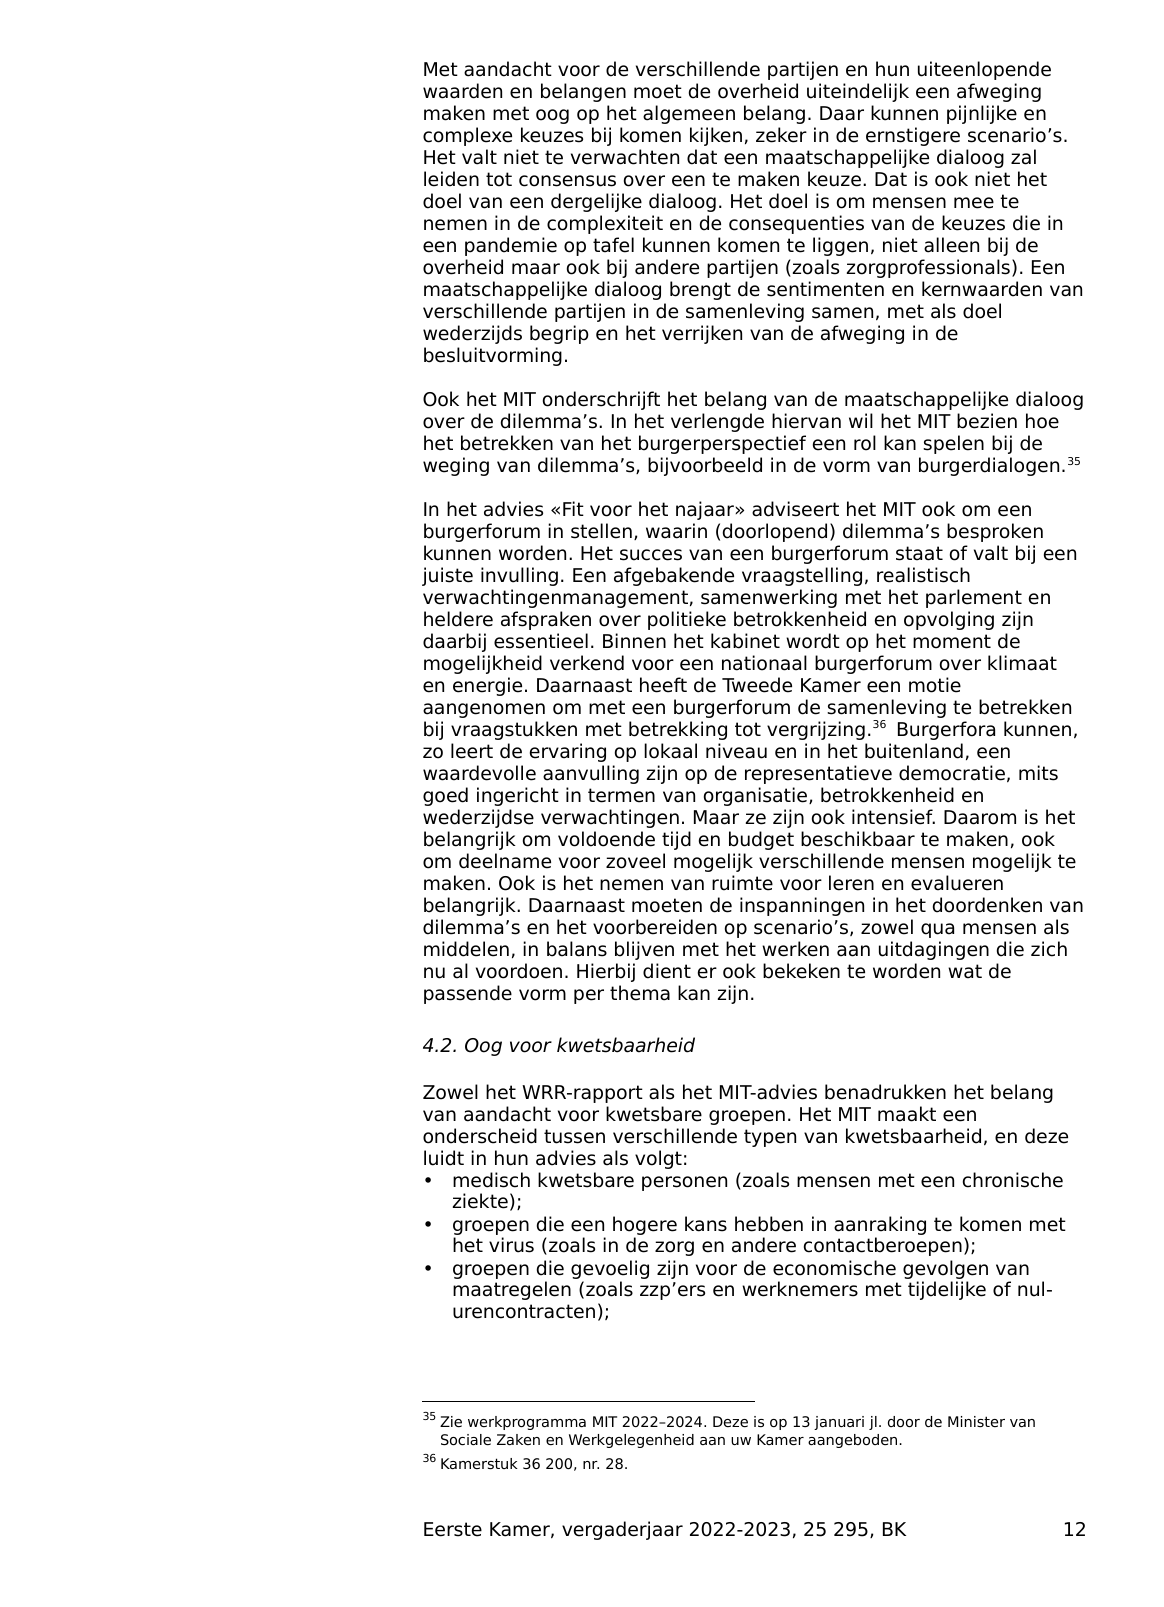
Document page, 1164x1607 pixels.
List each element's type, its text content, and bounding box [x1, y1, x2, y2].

text • groepen die gevoelig zijn voor de economische gevolgen van maatregelen (zoals zzp’ers en werknemers met tijdelijke of nul-urencontracten); [422, 1257, 1087, 1323]
subtitle 4.2. Oog voor kwetsbaarheid [422, 1034, 1087, 1057]
text • groepen die een hogere kans hebben in aanraking te komen met het virus (zoals in de zorg en andere contactberoepen); [422, 1213, 1087, 1257]
text Zie werkprogramma MIT 2022–2024. Deze is op 13 januari jl. door de Minister van Sociale Zaken en Werkgelegenheid aan uw Kamer aangeboden. [422, 1410, 1087, 1449]
text In het advies «Fit voor het najaar» adviseert het MIT ook om een burgerforum in stellen, waarin (doorlopend) dilemma’s besproken kunnen worden. Het succes van een burgerforum staat of valt bij een juiste invulling. Een afgebakende vraagstelling, realistisch verwachtingenmanagement, samenwerking met het parlement en heldere afspraken over politieke betrokkenheid en opvolging zijn daarbij essentieel. Binnen het kabinet wordt op het moment de mogelijkheid verkend voor een nationaal burgerforum over klimaat en energie. Daarnaast heeft de Tweede Kamer een motie aangenomen om met een burgerforum de samenleving te betrekken bij vraagstukken met betrekking tot vergrijzing. Burgerfora kunnen, zo leert de ervaring op lokaal niveau en in het buitenland, een waardevolle aanvulling zijn op de representatieve democratie, mits goed ingericht in termen van organisatie, betrokkenheid en wederzijdse verwachtingen. Maar ze zijn ook intensief. Daarom is het belangrijk om voldoende tijd en budget beschikbaar te maken, ook om deelname voor zoveel mogelijk verschillende mensen mogelijk te maken. Ook is het nemen van ruimte voor leren en evalueren belangrijk. Daarnaast moeten de inspanningen in het doordenken van dilemma’s en het voorbereiden op scenario’s, zowel qua mensen als middelen, in balans blijven met het werken aan uitdagingen die zich nu al voordoen. Hierbij dient er ook bekeken te worden wat de passende vorm per thema kan zijn. [422, 499, 1087, 1004]
text Zowel het WRR-rapport als het MIT-advies benadrukken het belang van aandacht voor kwetsbare groepen. Het MIT maakt een onderscheid tussen verschillende typen van kwetsbaarheid, en deze luidt in hun advies als volgt: [422, 1082, 1087, 1169]
text Kamerstuk 36 200, nr. 28. [422, 1452, 1087, 1474]
text Ook het MIT onderschrijft het belang van de maatschappelijke dialoog over de dilemma’s. In het verlengde hiervan wil het MIT bezien hoe het betrekken van het burgerperspectief een rol kan spelen bij de weging van dilemma’s, bijvoorbeeld in de vorm van burgerdialogen. [422, 389, 1087, 477]
text Met aandacht voor de verschillende partijen en hun uiteenlopende waarden en belangen moet de overheid uiteindelijk een afweging maken met oog op het algemeen belang. Daar kunnen pijnlijke en complexe keuzes bij komen kijken, zeker in de ernstigere scenario’s. Het valt niet te verwachten dat een maatschappelijke dialoog zal leiden tot consensus over een te maken keuze. Dat is ook niet het doel van een dergelijke dialoog. Het doel is om mensen mee te nemen in de complexiteit en de consequenties van de keuzes die in een pandemie op tafel kunnen komen te liggen, niet alleen bij de overheid maar ook bij andere partijen (zoals zorgprofessionals). Een maatschappelijke dialoog brengt de sentimenten en kernwaarden van verschillende partijen in de samenleving samen, met als doel wederzijds begrip en het verrijken van de afweging in de besluitvorming. [422, 59, 1087, 367]
text • medisch kwetsbare personen (zoals mensen met een chronische ziekte); [422, 1169, 1087, 1213]
